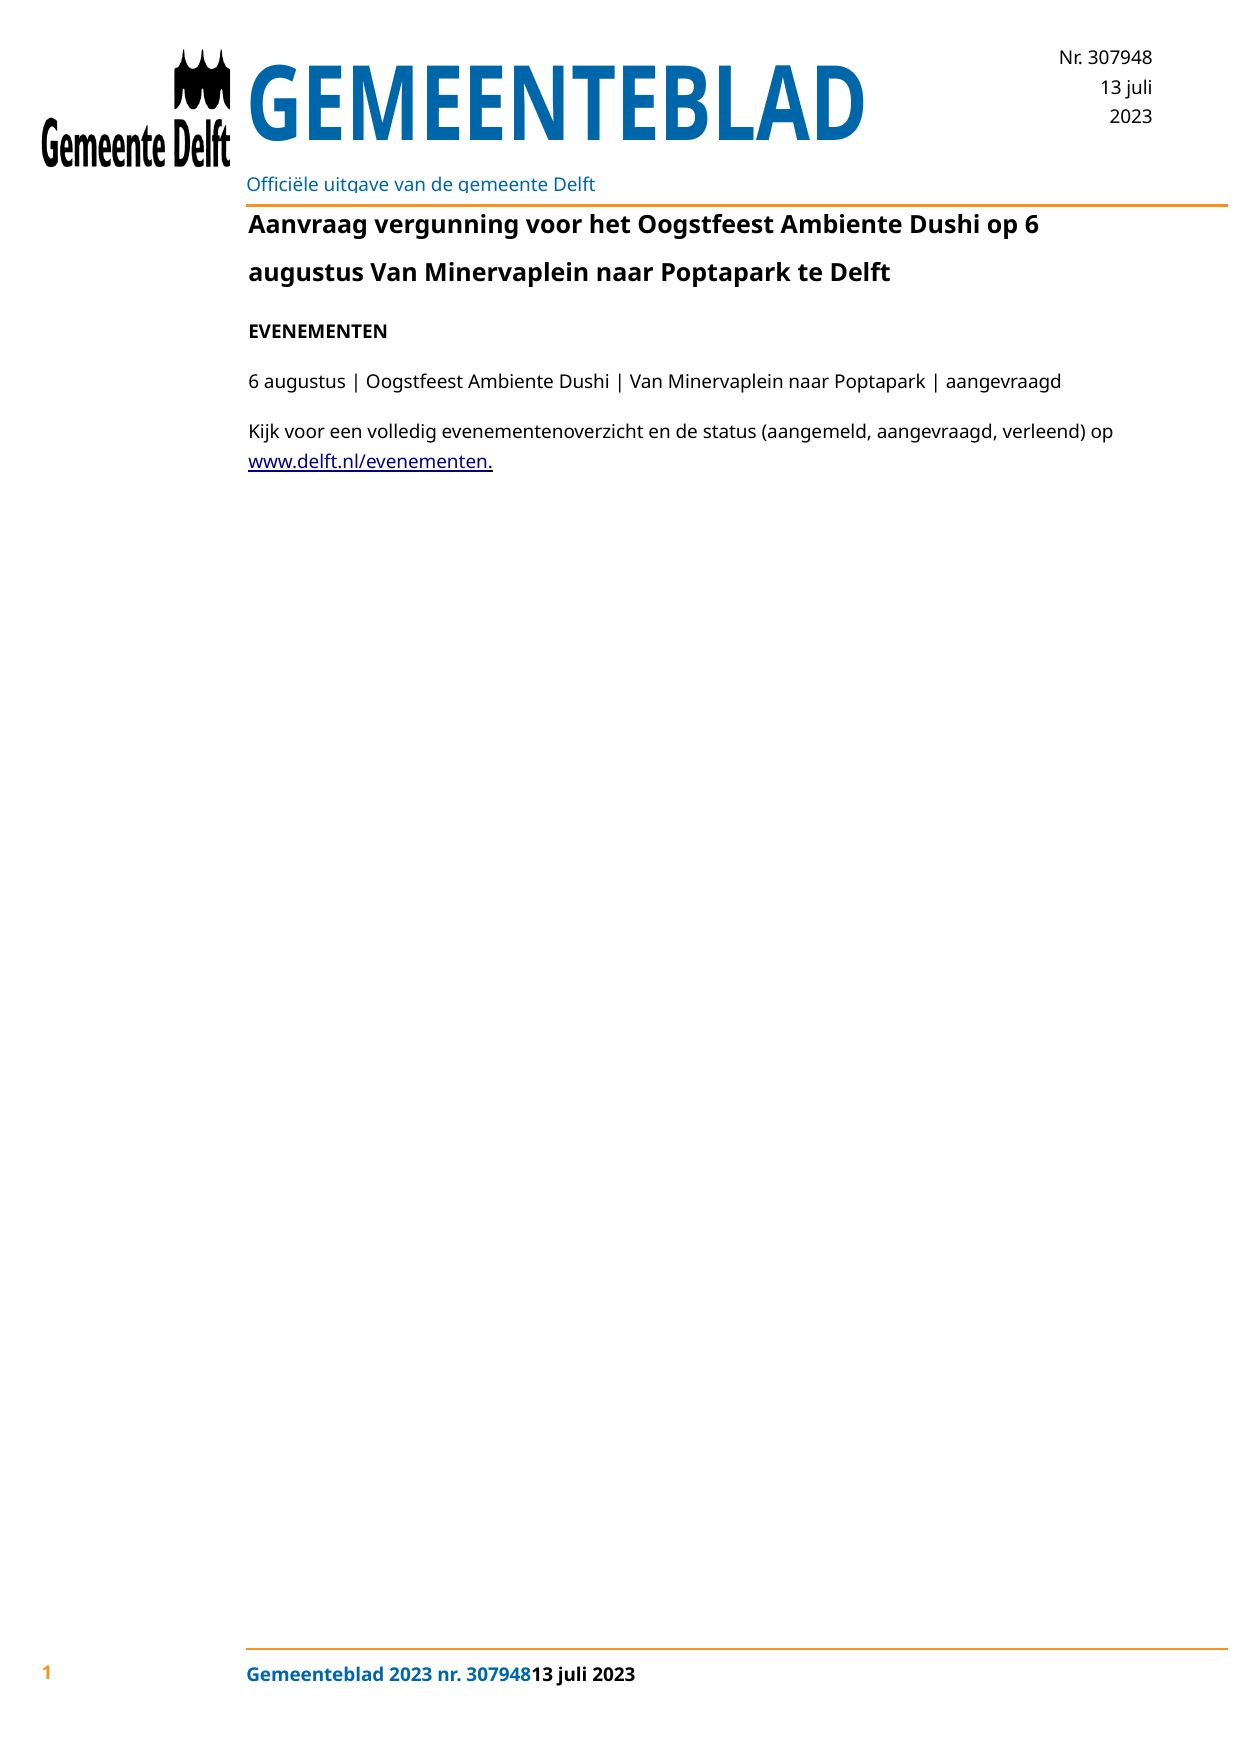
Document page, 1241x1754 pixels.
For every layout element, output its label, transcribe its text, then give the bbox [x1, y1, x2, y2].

text Kijk voor een volledig evenementenoverzicht en de status (aangemeld, aangevraagd, verleend) op www.delft.nl/evenementen. [248, 419, 1152, 474]
text Aanvraag vergunning voor het Oogstfeest Ambiente Dushi op 6 augustus Van Minervaplein naar Poptapark te Delft [248, 207, 1152, 288]
text EVENEMENTEN [248, 318, 1152, 344]
picture [41, 47, 231, 172]
text 6 augustus | Oogstfeest Ambiente Dushi | Van Minervaplein naar Poptapark | aangevraagd [248, 368, 1152, 394]
